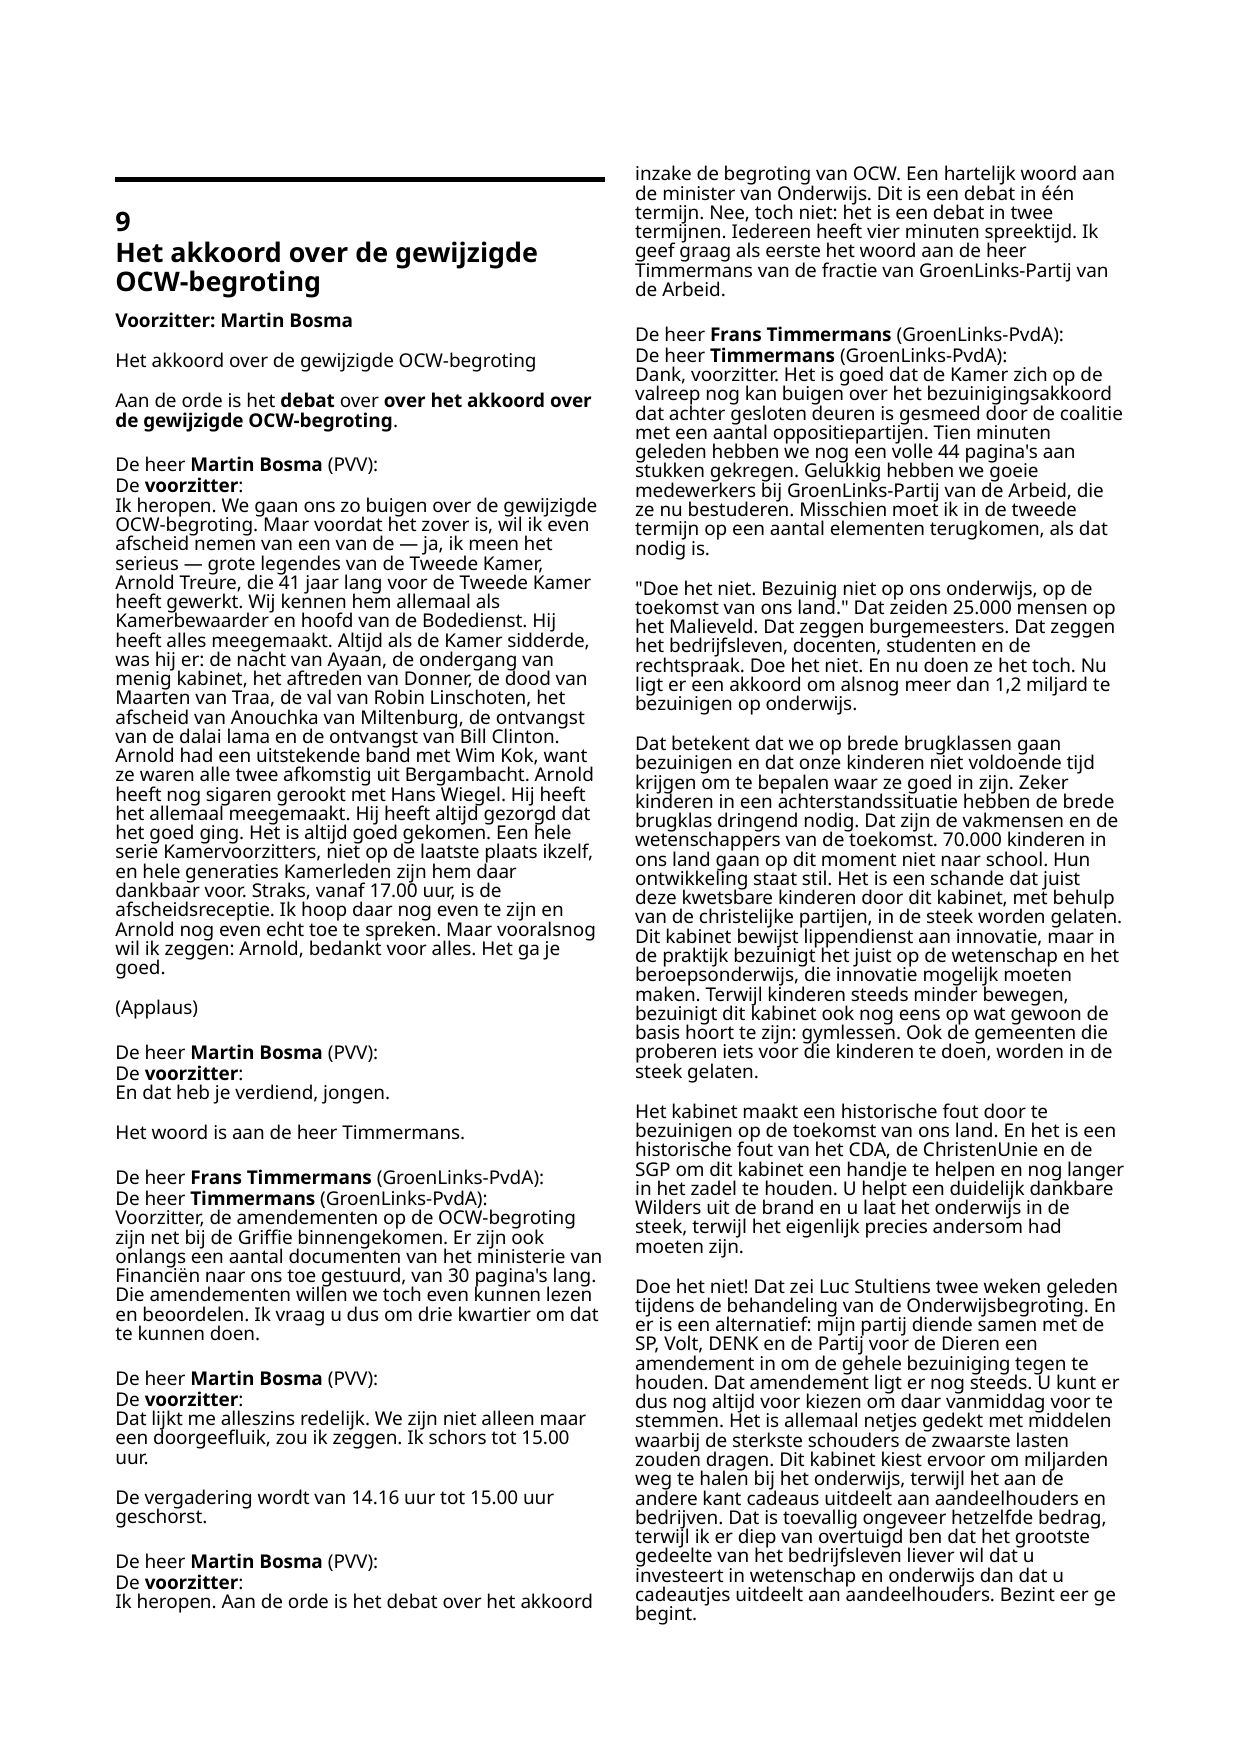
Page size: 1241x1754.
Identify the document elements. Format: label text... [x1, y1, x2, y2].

text Het akkoord over de gewijzigde OCW-begroting [115, 352, 605, 372]
text Ik heropen. Aan de orde is het debat over het akkoord [115, 1593, 605, 1612]
text De heer Martin Bosma (PVV): [115, 1548, 605, 1574]
text Dat betekent dat we op brede brugklassen gaan bezuinigen en dat onze kinderen niet voldoende tijd krijgen om te bepalen waar ze goed in zijn. Zeker kinderen in een achterstandssituatie hebben de brede brugklas dringend nodig. Dat zijn de vakmensen en de wetenschappers van de toekomst. 70.000 kinderen in ons land gaan op dit moment niet naar school. Hun ontwikkeling staat stil. Het is een schande dat juist deze kwetsbare kinderen door dit kabinet, met behulp van de christelijke partijen, in de steek worden gelaten. Dit kabinet bewijst lippendienst aan innovatie, maar in de praktijk bezuinigt het juist op de wetenschap en het beroepsonderwijs, die innovatie mogelijk moeten maken. Terwijl kinderen steeds minder bewegen, bezuinigt dit kabinet ook nog eens op wat gewoon de basis hoort te zijn: gymlessen. Ook de gemeenten die proberen iets voor die kinderen te doen, worden in de steek gelaten. [635, 735, 1125, 1082]
text De heer Frans Timmermans (GroenLinks-PvdA): [115, 1164, 605, 1190]
text De heer Timmermans (GroenLinks-PvdA): [115, 1190, 605, 1209]
text Dat lijkt me alleszins redelijk. We zijn niet alleen maar een doorgeefluik, zou ik zeggen. Ik schors tot 15.00 uur. [115, 1410, 605, 1468]
text "Doe het niet. Bezuinig niet op ons onderwijs, op de toekomst van ons land." Dat zeiden 25.000 mensen op het Malieveld. Dat zeggen burgemeesters. Dat zeggen het bedrijfsleven, docenten, studenten en de rechtspraak. Doe het niet. En nu doen ze het toch. Nu ligt er een akkoord om alsnog meer dan 1,2 miljard te bezuinigen op onderwijs. [635, 579, 1125, 714]
text (Applaus) [115, 999, 605, 1018]
text De voorzitter: [115, 1574, 605, 1593]
text En dat heb je verdiend, jongen. [115, 1084, 605, 1103]
text De heer Timmermans (GroenLinks-PvdA): [635, 347, 1125, 366]
text Doe het niet! Dat zei Luc Stultiens twee weken geleden tijdens de behandeling van de Onderwijsbegroting. En er is een alternatief: mijn partij diende samen met de SP, Volt, DENK en de Partij voor de Dieren een amendement in om de gehele bezuiniging tegen te houden. Dat amendement ligt er nog steeds. U kunt er dus nog altijd voor kiezen om daar vanmiddag voor te stemmen. Het is allemaal netjes gedekt met middelen waarbij de sterkste schouders de zwaarste lasten zouden dragen. Dit kabinet kiest ervoor om miljarden weg te halen bij het onderwijs, terwijl het aan de andere kant cadeaus uitdeelt aan aandeelhouders en bedrijven. Dat is toevallig ongeveer hetzelfde bedrag, terwijl ik er diep van overtuigd ben dat het grootste gedeelte van het bedrijfsleven liever wil dat u investeert in wetenschap en onderwijs dan dat u cadeautjes uitdeelt aan aandeelhouders. Bezint eer ge begint. [635, 1278, 1125, 1624]
text 9 [115, 203, 605, 239]
text inzake de begroting van OCW. Een hartelijk woord aan de minister van Onderwijs. Dit is een debat in één termijn. Nee, toch niet: het is een debat in twee termijnen. Iedereen heeft vier minuten spreektijd. Ik geef graag als eerste het woord aan de heer Timmermans van de fractie van GroenLinks-Partij van de Arbeid. [635, 165, 1125, 300]
text De heer Martin Bosma (PVV): [115, 452, 605, 477]
text De vergadering wordt van 14.16 uur tot 15.00 uur geschorst. [115, 1489, 605, 1527]
text Het kabinet maakt een historische fout door te bezuinigen op de toekomst van ons land. En het is een historische fout van het CDA, de ChristenUnie en de SGP om dit kabinet een handje te helpen en nog langer in het zadel te houden. U helpt een duidelijk dankbare Wilders uit de brand en u laat het onderwijs in de steek, terwijl het eigenlijk precies andersom had moeten zijn. [635, 1103, 1125, 1257]
text Het woord is aan de heer Timmermans. [115, 1124, 605, 1143]
text Ik heropen. We gaan ons zo buigen over de gewijzigde OCW-begroting. Maar voordat het zover is, wil ik even afscheid nemen van een van de — ja, ik meen het serieus — grote legendes van de Tweede Kamer, Arnold Treure, die 41 jaar lang voor de Tweede Kamer heeft gewerkt. Wij kennen hem allemaal als Kamerbewaarder en hoofd van de Bodedienst. Hij heeft alles meegemaakt. Altijd als de Kamer sidderde, was hij er: de nacht van Ayaan, de ondergang van menig kabinet, het aftreden van Donner, de dood van Maarten van Traa, de val van Robin Linschoten, het afscheid van Anouchka van Miltenburg, de ontvangst van de dalai lama en de ontvangst van Bill Clinton. Arnold had een uitstekende band met Wim Kok, want ze waren alle twee afkomstig uit Bergambacht. Arnold heeft nog sigaren gerookt met Hans Wiegel. Hij heeft het allemaal meegemaakt. Hij heeft altijd gezorgd dat het goed ging. Het is altijd goed gekomen. Een hele serie Kamervoorzitters, niet op de laatste plaats ikzelf, en hele generaties Kamerleden zijn hem daar dankbaar voor. Straks, vanaf 17.00 uur, is de afscheidsreceptie. Ik hoop daar nog even te zijn en Arnold nog even echt toe te spreken. Maar vooralsnog wil ik zeggen: Arnold, bedankt voor alles. Het ga je goed. [115, 497, 605, 978]
text De heer Martin Bosma (PVV): [115, 1039, 605, 1065]
text De heer Frans Timmermans (GroenLinks-PvdA): [635, 321, 1125, 347]
text Het akkoord over de gewijzigde OCW-begroting [115, 239, 605, 312]
text De heer Martin Bosma (PVV): [115, 1365, 605, 1391]
text Aan de orde is het debat over over het akkoord over de gewijzigde OCW-begroting. [115, 392, 605, 431]
text Voorzitter: Martin Bosma [115, 312, 605, 332]
text De voorzitter: [115, 477, 605, 497]
text Dank, voorzitter. Het is goed dat de Kamer zich op de valreep nog kan buigen over het bezuinigingsakkoord dat achter gesloten deuren is gesmeed door de coalitie met een aantal oppositiepartijen. Tien minuten geleden hebben we nog een volle 44 pagina's aan stukken gekregen. Gelukkig hebben we goeie medewerkers bij GroenLinks-Partij van de Arbeid, die ze nu bestuderen. Misschien moet ik in de tweede termijn op een aantal elementen terugkomen, als dat nodig is. [635, 366, 1125, 559]
text De voorzitter: [115, 1391, 605, 1410]
text De voorzitter: [115, 1065, 605, 1084]
text Voorzitter, de amendementen op de OCW-begroting zijn net bij de Griffie binnengekomen. Er zijn ook onlangs een aantal documenten van het ministerie van Financiën naar ons toe gestuurd, van 30 pagina's lang. Die amendementen willen we toch even kunnen lezen en beoordelen. Ik vraag u dus om drie kwartier om dat te kunnen doen. [115, 1209, 605, 1344]
